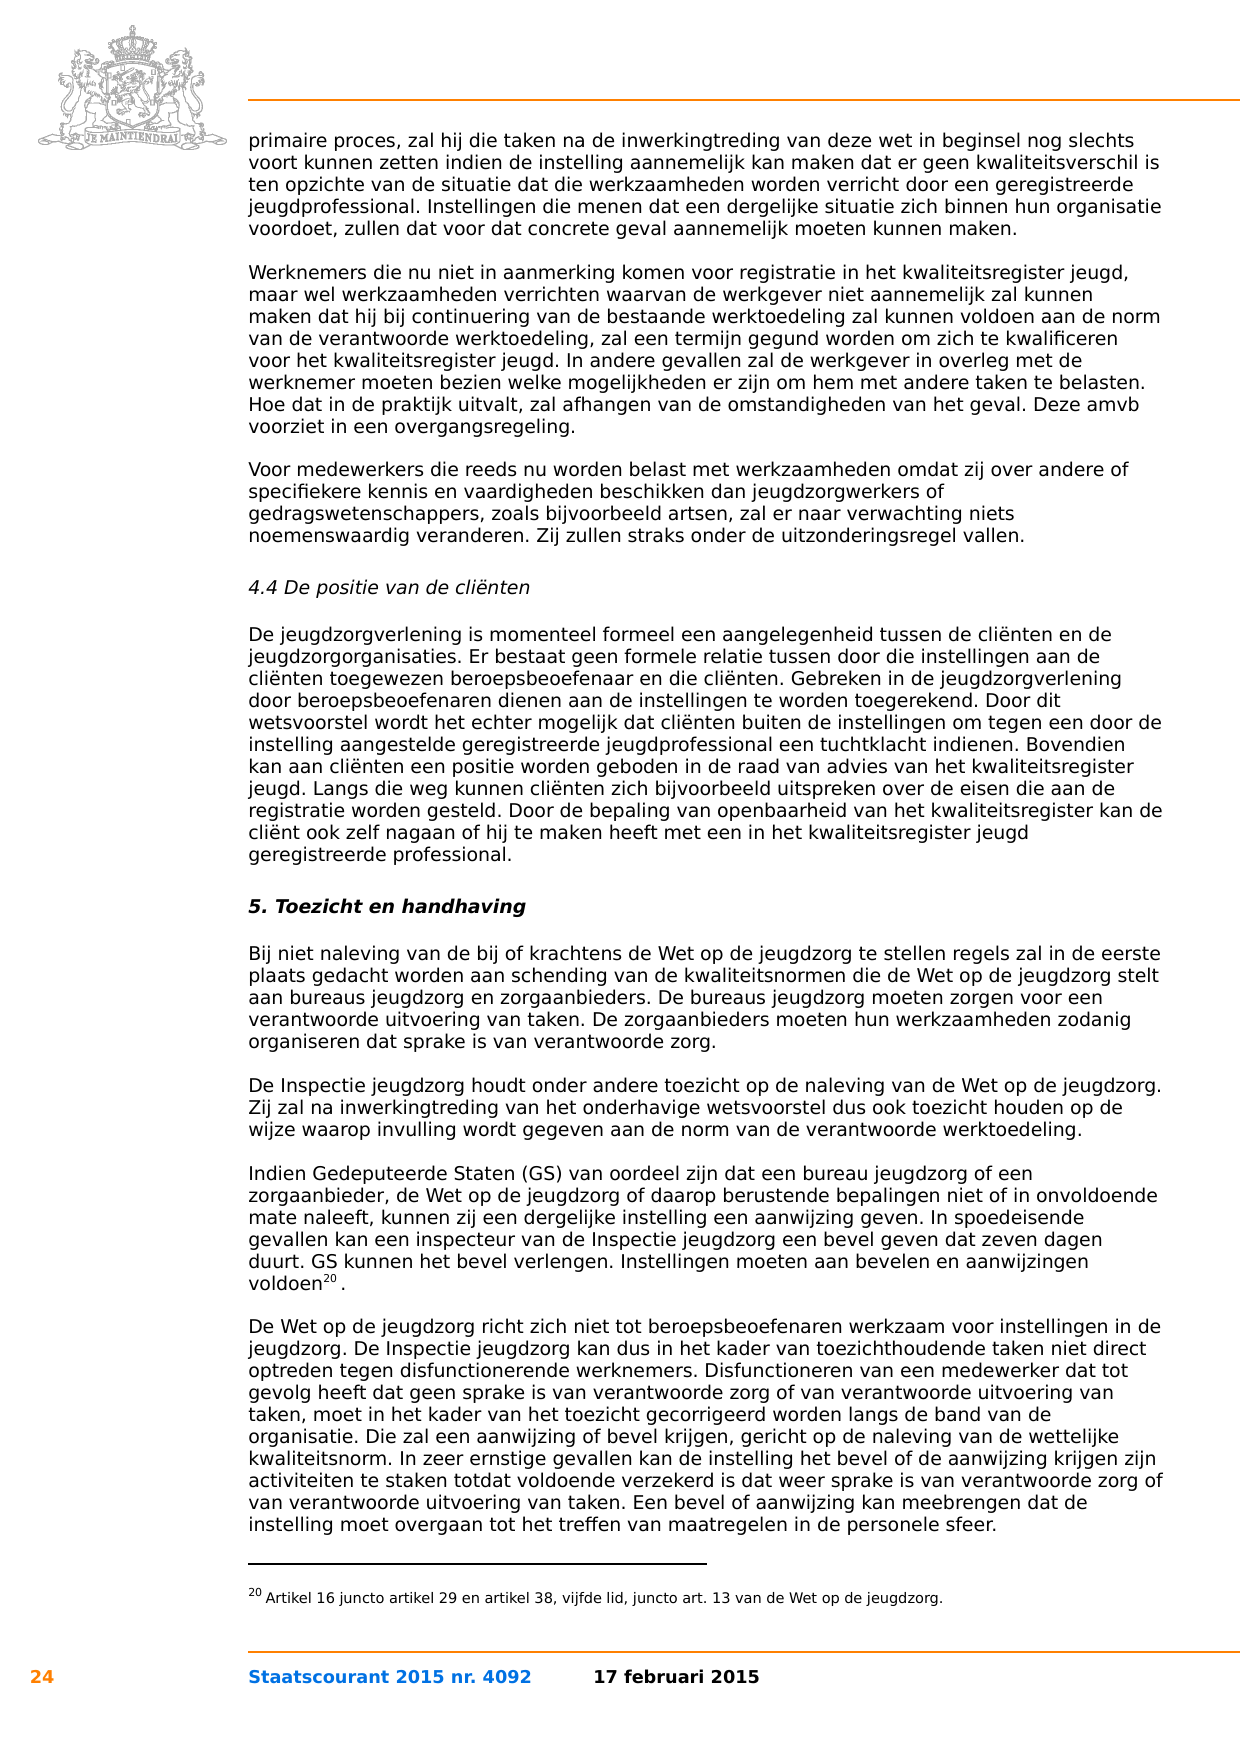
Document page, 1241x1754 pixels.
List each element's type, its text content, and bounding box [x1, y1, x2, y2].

text Artikel 16 juncto artikel 29 en artikel 38, vijfde lid, juncto art. 13 van de Wet op de jeugdzorg. [248, 1586, 1163, 1608]
text De jeugdzorgverlening is momenteel formeel een aangelegenheid tussen de cliënten en de jeugdzorgorganisaties. Er bestaat geen formele relatie tussen door die instellingen aan de cliënten toegewezen beroepsbeoefenaar en die cliënten. Gebreken in de jeugdzorgverlening door beroepsbeoefenaren dienen aan de instellingen te worden toegerekend. Door dit wetsvoorstel wordt het echter mogelijk dat cliënten buiten de instellingen om tegen een door de instelling aangestelde geregistreerde jeugdprofessional een tuchtklacht indienen. Bovendien kan aan cliënten een positie worden geboden in de raad van advies van het kwaliteitsregister jeugd. Langs die weg kunnen cliënten zich bijvoorbeeld uitspreken over de eisen die aan de registratie worden gesteld. Door de bepaling van openbaarheid van het kwaliteitsregister kan de cliënt ook zelf nagaan of hij te maken heeft met een in het kwaliteitsregister jeugd geregistreerde professional. [248, 624, 1163, 866]
text Voor medewerkers die reeds nu worden belast met werkzaamheden omdat zij over andere of specifiekere kennis en vaardigheden beschikken dan jeugdzorgwerkers of gedragswetenschappers, zoals bijvoorbeeld artsen, zal er naar verwachting niets noemenswaardig veranderen. Zij zullen straks onder de uitzonderingsregel vallen. [248, 459, 1163, 547]
text De Inspectie jeugdzorg houdt onder andere toezicht op de naleving van de Wet op de jeugdzorg. Zij zal na inwerkingtreding van het onderhavige wetsvoorstel dus ook toezicht houden op de wijze waarop invulling wordt gegeven aan de norm van de verantwoorde werktoedeling. [248, 1075, 1163, 1141]
text primaire proces, zal hij die taken na de inwerkingtreding van deze wet in beginsel nog slechts voort kunnen zetten indien de instelling aannemelijk kan maken dat er geen kwaliteitsverschil is ten opzichte van de situatie dat die werkzaamheden worden verricht door een geregistreerde jeugdprofessional. Instellingen die menen dat een dergelijke situatie zich binnen hun organisatie voordoet, zullen dat voor dat concrete geval aannemelijk moeten kunnen maken. [248, 130, 1163, 240]
text Indien Gedeputeerde Staten (GS) van oordeel zijn dat een bureau jeugdzorg of een zorgaanbieder, de Wet op de jeugdzorg of daarop berustende bepalingen niet of in onvoldoende mate naleeft, kunnen zij een dergelijke instelling een aanwijzing geven. In spoedeisende gevallen kan een inspecteur van de Inspectie jeugdzorg een bevel geven dat zeven dagen duurt. GS kunnen het bevel verlengen. Instellingen moeten aan bevelen en aanwijzingen voldoen. [248, 1163, 1163, 1294]
text Werknemers die nu niet in aanmerking komen voor registratie in het kwaliteitsregister jeugd, maar wel werkzaamheden verrichten waarvan de werkgever niet aannemelijk zal kunnen maken dat hij bij continuering van de bestaande werktoedeling zal kunnen voldoen aan de norm van de verantwoorde werktoedeling, zal een termijn gegund worden om zich te kwalificeren voor het kwaliteitsregister jeugd. In andere gevallen zal de werkgever in overleg met de werknemer moeten bezien welke mogelijkheden er zijn om hem met andere taken te belasten. Hoe dat in de praktijk uitvalt, zal afhangen van de omstandigheden van het geval. Deze amvb voorziet in een overgangsregeling. [248, 262, 1163, 437]
text De Wet op de jeugdzorg richt zich niet tot beroepsbeoefenaren werkzaam voor instellingen in de jeugdzorg. De Inspectie jeugdzorg kan dus in het kader van toezichthoudende taken niet direct optreden tegen disfunctionerende werknemers. Disfunctioneren van een medewerker dat tot gevolg heeft dat geen sprake is van verantwoorde zorg of van verantwoorde uitvoering van taken, moet in het kader van het toezicht gecorrigeerd worden langs de band van de organisatie. Die zal een aanwijzing of bevel krijgen, gericht op de naleving van de wettelijke kwaliteitsnorm. In zeer ernstige gevallen kan de instelling het bevel of de aanwijzing krijgen zijn activiteiten te staken totdat voldoende verzekerd is dat weer sprake is van verantwoorde zorg of van verantwoorde uitvoering van taken. Een bevel of aanwijzing kan meebrengen dat de instelling moet overgaan tot het treffen van maatregelen in de personele sfeer. [248, 1316, 1163, 1536]
subtitle 4.4 De positie van de cliënten [248, 577, 1163, 599]
picture [38, 25, 227, 150]
subtitle 5. Toezicht en handhaving [248, 896, 1163, 918]
text Bij niet naleving van de bij of krachtens de Wet op de jeugdzorg te stellen regels zal in de eerste plaats gedacht worden aan schending van de kwaliteitsnormen die de Wet op de jeugdzorg stelt aan bureaus jeugdzorg en zorgaanbieders. De bureaus jeugdzorg moeten zorgen voor een verantwoorde uitvoering van taken. De zorgaanbieders moeten hun werkzaamheden zodanig organiseren dat sprake is van verantwoorde zorg. [248, 943, 1163, 1053]
